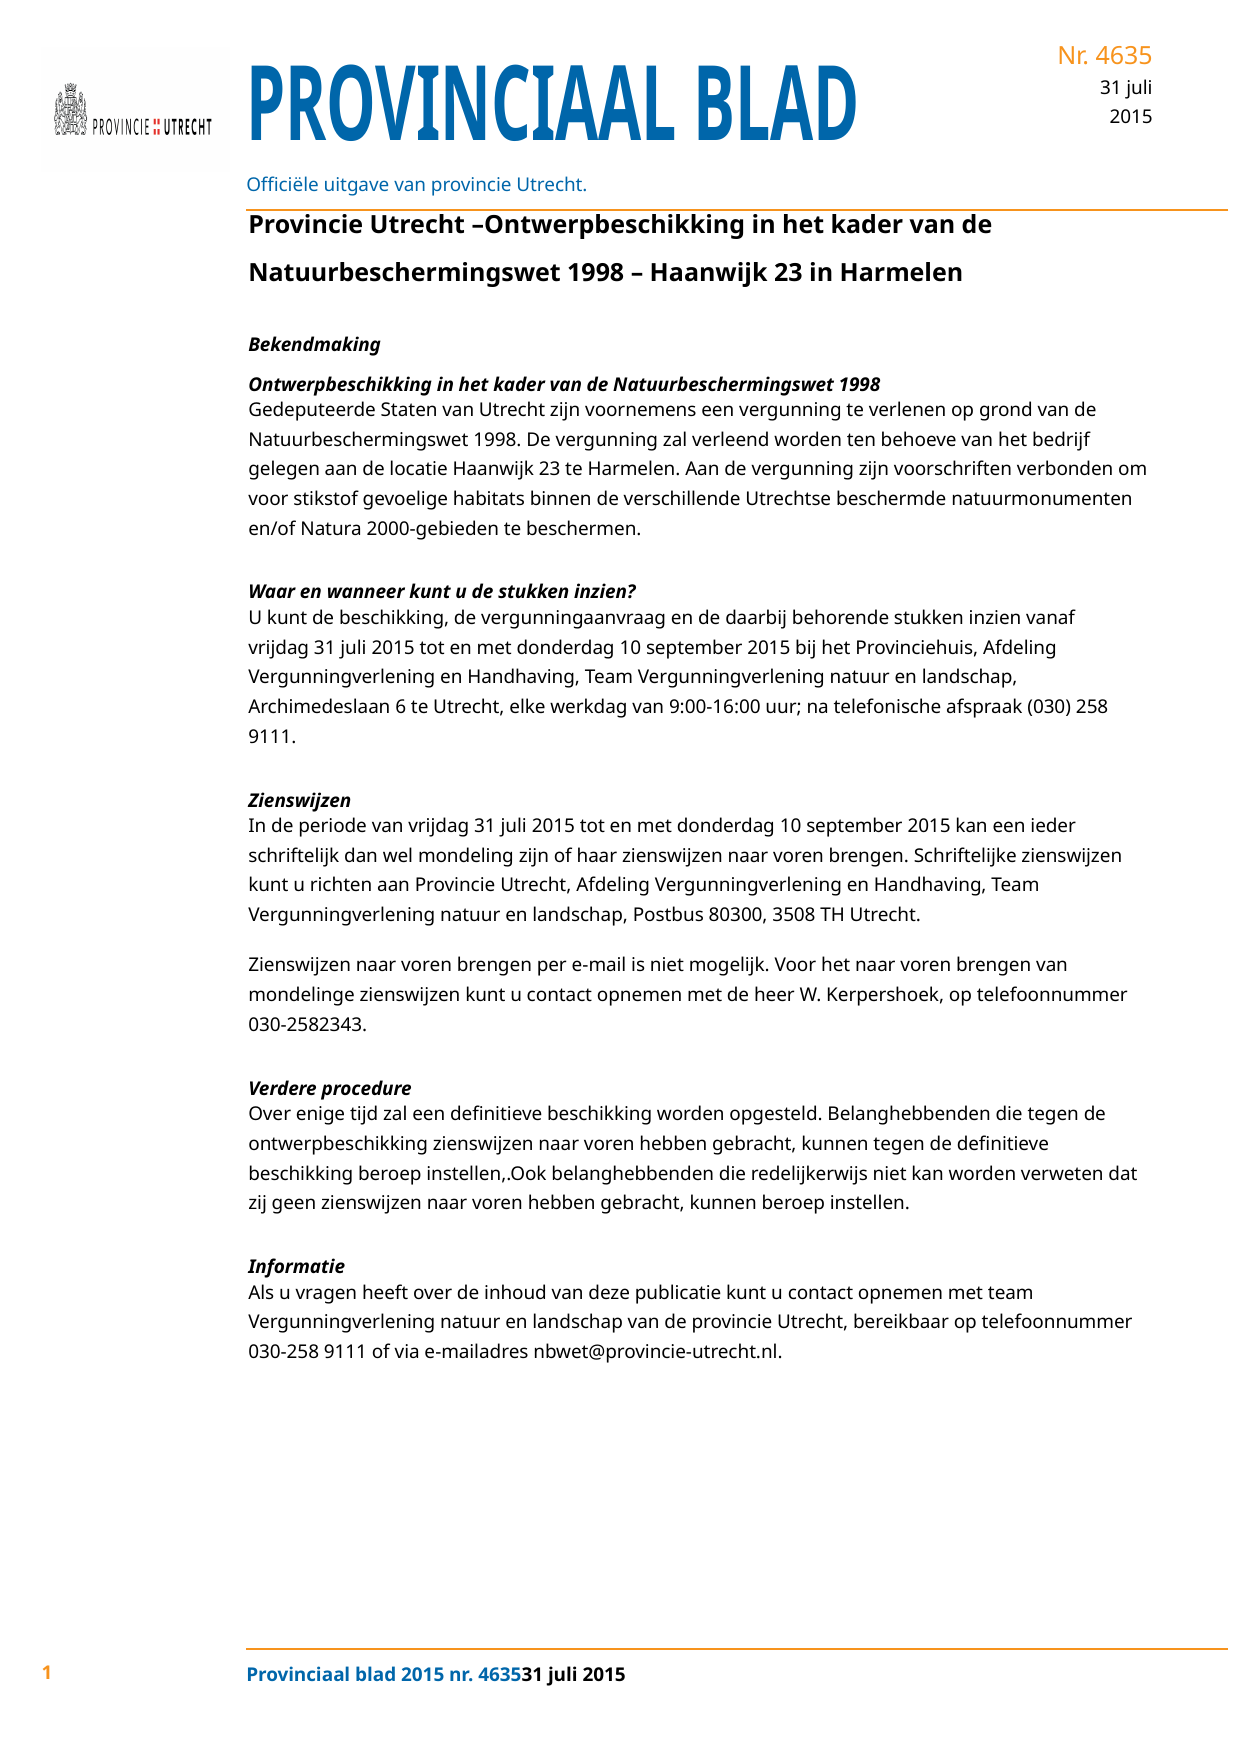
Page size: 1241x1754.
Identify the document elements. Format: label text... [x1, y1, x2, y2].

text Bekendmaking [248, 331, 1152, 357]
text Als u vragen heeft over de inhoud van deze publicatie kunt u contact opnemen met team Vergunningverlening natuur en landschap van de provincie Utrecht, bereikbaar op telefoonnummer 030-258 9111 of via e-mailadres nbwet@provincie-utrecht.nl. [248, 1279, 1152, 1364]
text Ontwerpbeschikking in het kader van de Natuurbeschermingswet 1998 [248, 371, 1152, 396]
text Zienswijzen naar voren brengen per e-mail is niet mogelijk. Voor het naar voren brengen van mondelinge zienswijzen kunt u contact opnemen met de heer W. Kerpershoek, op telefoonnummer 030-2582343. [248, 952, 1152, 1037]
text In de periode van vrijdag 31 juli 2015 tot en met donderdag 10 september 2015 kan een ieder schriftelijk dan wel mondeling zijn of haar zienswijzen naar voren brengen. Schriftelijke zienswijzen kunt u richten aan Provincie Utrecht, Afdeling Vergunningverlening en Handhaving, Team Vergunningverlening natuur en landschap, Postbus 80300, 3508 TH Utrecht. [248, 812, 1152, 927]
text Over enige tijd zal een definitieve beschikking worden opgesteld. Belanghebbenden die tegen de ontwerpbeschikking zienswijzen naar voren hebben gebracht, kunnen tegen de definitieve beschikking beroep instellen,.Ook belanghebbenden die redelijkerwijs niet kan worden verweten dat zij geen zienswijzen naar voren hebben gebracht, kunnen beroep instellen. [248, 1101, 1152, 1215]
picture [41, 47, 231, 172]
text Informatie [248, 1253, 1152, 1279]
text Zienswijzen [248, 787, 1152, 812]
text Provincie Utrecht –Ontwerpbeschikking in het kader van de Natuurbeschermingswet 1998 – Haanwijk 23 in Harmelen [248, 211, 1152, 288]
text Waar en wanneer kunt u de stukken inzien? [248, 579, 1152, 604]
text Gedeputeerde Staten van Utrecht zijn voornemens een vergunning te verlenen op grond van de Natuurbeschermingswet 1998. De vergunning zal verleend worden ten behoeve van het bedrijf gelegen aan de locatie Haanwijk 23 te Harmelen. Aan de vergunning zijn voorschriften verbonden om voor stikstof gevoelige habitats binnen de verschillende Utrechtse beschermde natuurmonumenten en/of Natura 2000-gebieden te beschermen. [248, 396, 1152, 541]
text U kunt de beschikking, de vergunningaanvraag en de daarbij behorende stukken inzien vanaf vrijdag 31 juli 2015 tot en met donderdag 10 september 2015 bij het Provinciehuis, Afdeling Vergunningverlening en Handhaving, Team Vergunningverlening natuur en landschap, Archimedeslaan 6 te Utrecht, elke werkdag van 9:00-16:00 uur; na telefonische afspraak (030) 258 9111. [248, 604, 1152, 748]
text Verdere procedure [248, 1075, 1152, 1101]
